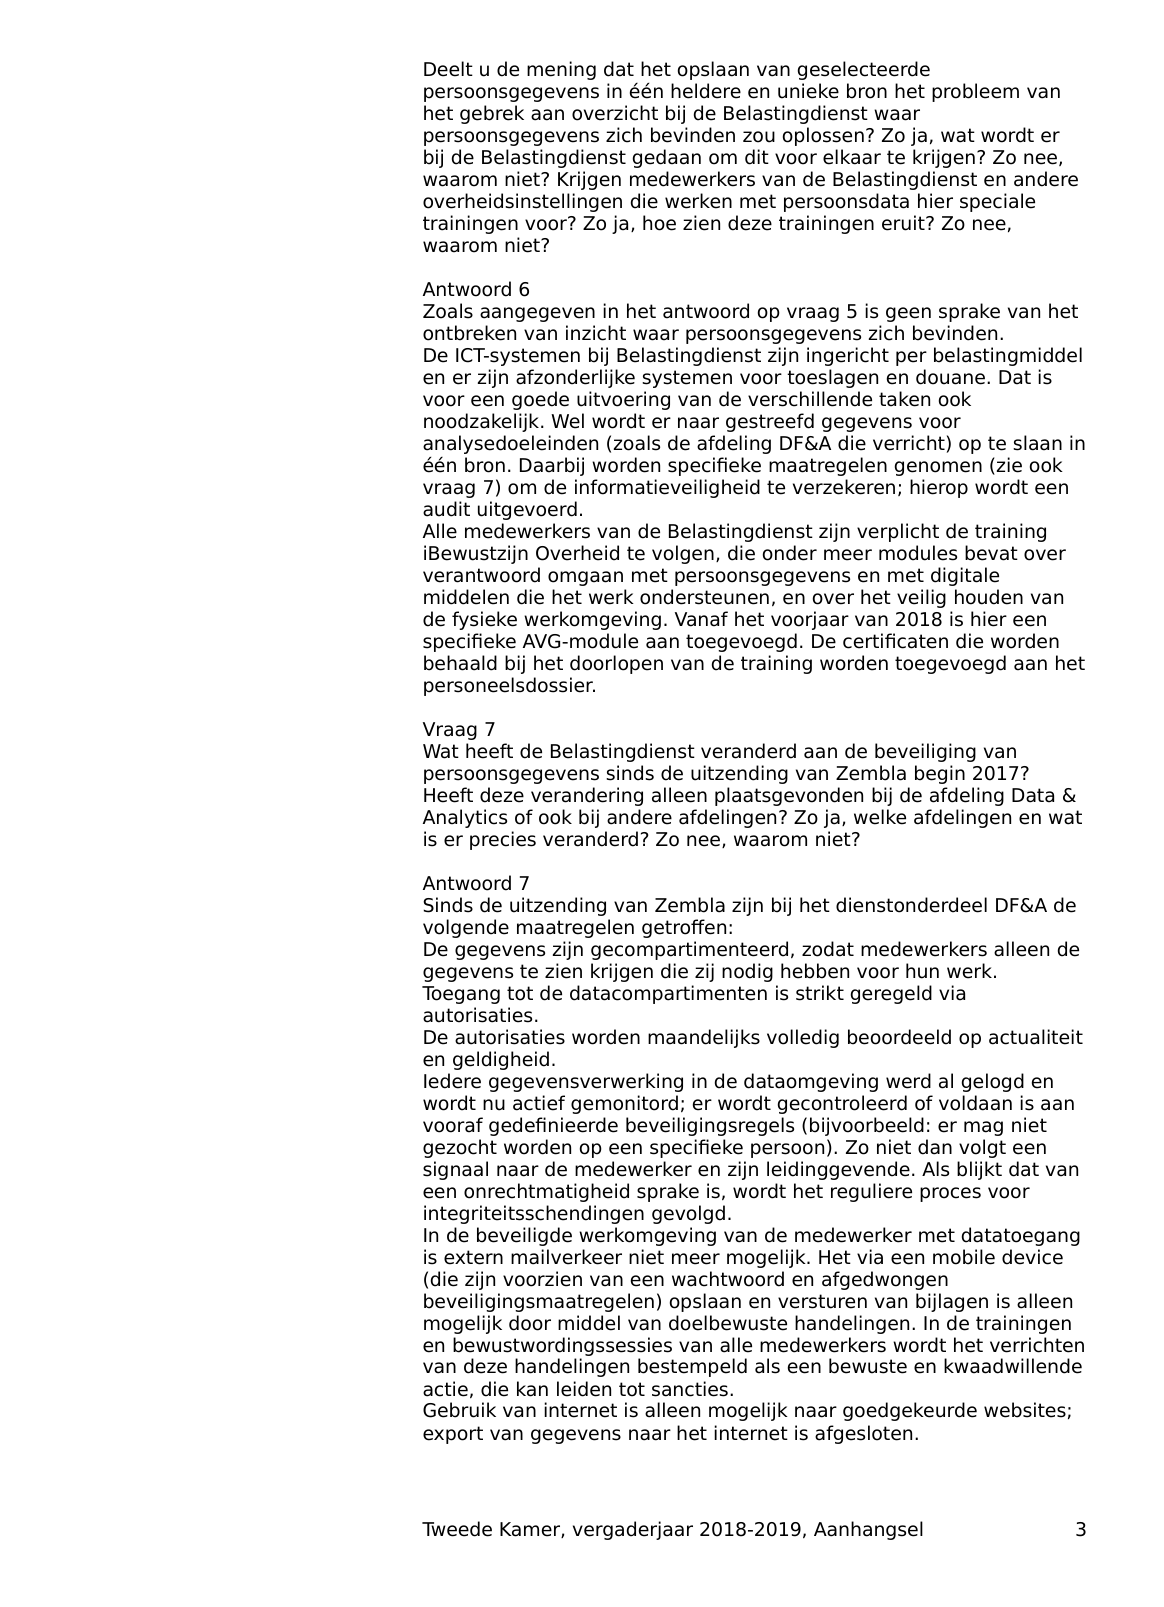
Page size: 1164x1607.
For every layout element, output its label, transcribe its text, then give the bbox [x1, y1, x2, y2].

text Vraag 7 [422, 719, 1087, 741]
text Deelt u de mening dat het opslaan van geselecteerde persoonsgegevens in één heldere en unieke bron het probleem van het gebrek aan overzicht bij de Belastingdienst waar persoonsgegevens zich bevinden zou oplossen? Zo ja, wat wordt er bij de Belastingdienst gedaan om dit voor elkaar te krijgen? Zo nee, waarom niet? Krijgen medewerkers van de Belastingdienst en andere overheidsinstellingen die werken met persoonsdata hier speciale trainingen voor? Zo ja, hoe zien deze trainingen eruit? Zo nee, waarom niet? [422, 59, 1087, 257]
text Iedere gegevensverwerking in de dataomgeving werd al gelogd en wordt nu actief gemonitord; er wordt gecontroleerd of voldaan is aan vooraf gedefinieerde beveiligingsregels (bijvoorbeeld: er mag niet gezocht worden op een specifieke persoon). Zo niet dan volgt een signaal naar de medewerker en zijn leidinggevende. Als blijkt dat van een onrechtmatigheid sprake is, wordt het reguliere proces voor integriteitsschendingen gevolgd. [422, 1071, 1087, 1224]
text In de beveiligde werkomgeving van de medewerker met datatoegang is extern mailverkeer niet meer mogelijk. Het via een mobile device (die zijn voorzien van een wachtwoord en afgedwongen beveiligingsmaatregelen) opslaan en versturen van bijlagen is alleen mogelijk door middel van doelbewuste handelingen. In de trainingen en bewustwordingssessies van alle medewerkers wordt het verrichten van deze handelingen bestempeld als een bewuste en kwaadwillende actie, die kan leiden tot sancties. [422, 1224, 1087, 1400]
text Alle medewerkers van de Belastingdienst zijn verplicht de training iBewustzijn Overheid te volgen, die onder meer modules bevat over verantwoord omgaan met persoonsgegevens en met digitale middelen die het werk ondersteunen, en over het veilig houden van de fysieke werkomgeving. Vanaf het voorjaar van 2018 is hier een specifieke AVG-module aan toegevoegd. De certificaten die worden behaald bij het doorlopen van de training worden toegevoegd aan het personeelsdossier. [422, 521, 1087, 697]
text Antwoord 6 [422, 279, 1087, 301]
text De ICT-systemen bij Belastingdienst zijn ingericht per belastingmiddel en er zijn afzonderlijke systemen voor toeslagen en douane. Dat is voor een goede uitvoering van de verschillende taken ook noodzakelijk. Wel wordt er naar gestreefd gegevens voor analysedoeleinden (zoals de afdeling DF&A die verricht) op te slaan in één bron. Daarbij worden specifieke maatregelen genomen (zie ook vraag 7) om de informatieveiligheid te verzekeren; hierop wordt een audit uitgevoerd. [422, 345, 1087, 521]
text Gebruik van internet is alleen mogelijk naar goedgekeurde websites; export van gegevens naar het internet is afgesloten. [422, 1400, 1087, 1444]
text De gegevens zijn gecompartimenteerd, zodat medewerkers alleen de gegevens te zien krijgen die zij nodig hebben voor hun werk. [422, 939, 1087, 983]
text Antwoord 7 [422, 873, 1087, 895]
text Zoals aangegeven in het antwoord op vraag 5 is geen sprake van het ontbreken van inzicht waar persoonsgegevens zich bevinden. [422, 301, 1087, 345]
text Sinds de uitzending van Zembla zijn bij het dienstonderdeel DF&A de volgende maatregelen getroffen: [422, 895, 1087, 939]
text De autorisaties worden maandelijks volledig beoordeeld op actualiteit en geldigheid. [422, 1027, 1087, 1071]
text Toegang tot de datacompartimenten is strikt geregeld via autorisaties. [422, 983, 1087, 1027]
text Wat heeft de Belastingdienst veranderd aan de beveiliging van persoonsgegevens sinds de uitzending van Zembla begin 2017? Heeft deze verandering alleen plaatsgevonden bij de afdeling Data & Analytics of ook bij andere afdelingen? Zo ja, welke afdelingen en wat is er precies veranderd? Zo nee, waarom niet? [422, 741, 1087, 851]
